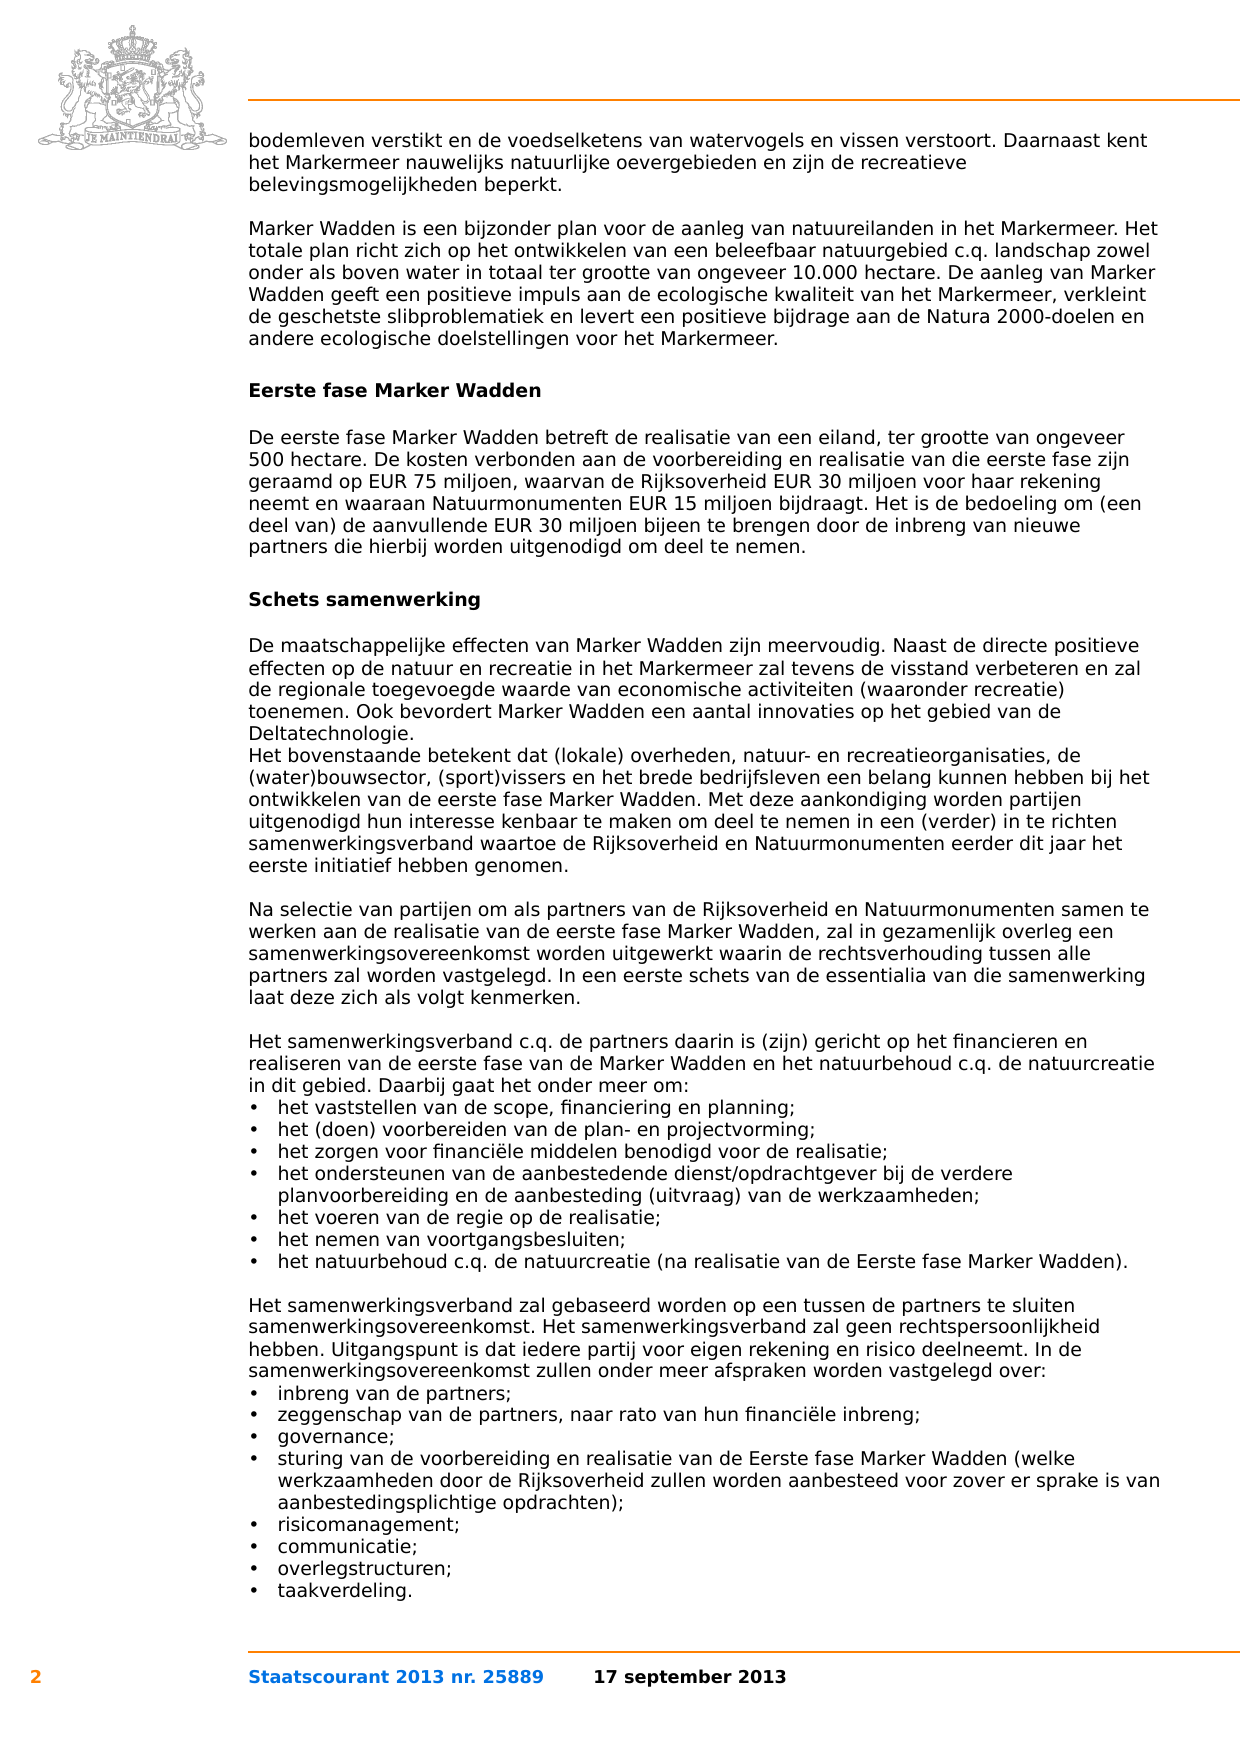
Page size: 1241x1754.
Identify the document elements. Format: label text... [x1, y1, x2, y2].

text • het nemen van voortgangsbesluiten; [248, 1229, 1163, 1251]
text • het zorgen voor financiële middelen benodigd voor de realisatie; [248, 1141, 1163, 1163]
text • communicatie; [248, 1536, 1163, 1558]
text bodemleven verstikt en de voedselketens van watervogels en vissen verstoort. Daarnaast kent het Markermeer nauwelijks natuurlijke oevergebieden en zijn de recreatieve belevingsmogelijkheden beperkt. [248, 130, 1163, 196]
text Na selectie van partijen om als partners van de Rijksoverheid en Natuurmonumenten samen te werken aan de realisatie van de eerste fase Marker Wadden, zal in gezamenlijk overleg een samenwerkingsovereenkomst worden uitgewerkt waarin de rechtsverhouding tussen alle partners zal worden vastgelegd. In een eerste schets van de essentialia van die samenwerking laat deze zich als volgt kenmerken. [248, 899, 1163, 1009]
text • governance; [248, 1426, 1163, 1448]
text De eerste fase Marker Wadden betreft de realisatie van een eiland, ter grootte van ongeveer 500 hectare. De kosten verbonden aan de voorbereiding en realisatie van die eerste fase zijn geraamd op EUR 75 miljoen, waarvan de Rijksoverheid EUR 30 miljoen voor haar rekening neemt en waaraan Natuurmonumenten EUR 15 miljoen bijdraagt. Het is de bedoeling om (een deel van) de aanvullende EUR 30 miljoen bijeen te brengen door de inbreng van nieuwe partners die hierbij worden uitgenodigd om deel te nemen. [248, 427, 1163, 558]
text • het voeren van de regie op de realisatie; [248, 1207, 1163, 1229]
text • zeggenschap van de partners, naar rato van hun financiële inbreng; [248, 1404, 1163, 1426]
text • het vaststellen van de scope, financiering en planning; [248, 1097, 1163, 1119]
text Het samenwerkingsverband c.q. de partners daarin is (zijn) gericht op het financieren en realiseren van de eerste fase van de Marker Wadden en het natuurbehoud c.q. de natuurcreatie in dit gebied. Daarbij gaat het onder meer om: [248, 1031, 1163, 1097]
text Het samenwerkingsverband zal gebaseerd worden op een tussen de partners te sluiten samenwerkingsovereenkomst. Het samenwerkingsverband zal geen rechtspersoonlijkheid hebben. Uitgangspunt is dat iedere partij voor eigen rekening en risico deelneemt. In de samenwerkingsovereenkomst zullen onder meer afspraken worden vastgelegd over: [248, 1294, 1163, 1382]
subtitle Schets samenwerking [248, 588, 1163, 610]
text • risicomanagement; [248, 1514, 1163, 1536]
text • overlegstructuren; [248, 1558, 1163, 1580]
text • taakverdeling. [248, 1580, 1163, 1602]
text De maatschappelijke effecten van Marker Wadden zijn meervoudig. Naast de directe positieve effecten op de natuur en recreatie in het Markermeer zal tevens de visstand verbeteren en zal de regionale toegevoegde waarde van economische activiteiten (waaronder recreatie) toenemen. Ook bevordert Marker Wadden een aantal innovaties op het gebied van de Deltatechnologie. [248, 635, 1163, 745]
text • het natuurbehoud c.q. de natuurcreatie (na realisatie van de Eerste fase Marker Wadden). [248, 1251, 1163, 1273]
text • het ondersteunen van de aanbestedende dienst/opdrachtgever bij de verdere planvoorbereiding en de aanbesteding (uitvraag) van de werkzaamheden; [248, 1163, 1163, 1207]
text • sturing van de voorbereiding en realisatie van de Eerste fase Marker Wadden (welke werkzaamheden door de Rijksoverheid zullen worden aanbesteed voor zover er sprake is van aanbestedingsplichtige opdrachten); [248, 1448, 1163, 1514]
text • inbreng van de partners; [248, 1382, 1163, 1404]
picture [38, 25, 227, 150]
text • het (doen) voorbereiden van de plan- en projectvorming; [248, 1119, 1163, 1141]
text Het bovenstaande betekent dat (lokale) overheden, natuur- en recreatieorganisaties, de (water)bouwsector, (sport)vissers en het brede bedrijfsleven een belang kunnen hebben bij het ontwikkelen van de eerste fase Marker Wadden. Met deze aankondiging worden partijen uitgenodigd hun interesse kenbaar te maken om deel te nemen in een (verder) in te richten samenwerkingsverband waartoe de Rijksoverheid en Natuurmonumenten eerder dit jaar het eerste initiatief hebben genomen. [248, 745, 1163, 877]
subtitle Eerste fase Marker Wadden [248, 379, 1163, 402]
text Marker Wadden is een bijzonder plan voor de aanleg van natuureilanden in het Markermeer. Het totale plan richt zich op het ontwikkelen van een beleefbaar natuurgebied c.q. landschap zowel onder als boven water in totaal ter grootte van ongeveer 10.000 hectare. De aanleg van Marker Wadden geeft een positieve impuls aan de ecologische kwaliteit van het Markermeer, verkleint de geschetste slibproblematiek en levert een positieve bijdrage aan de Natura 2000-doelen en andere ecologische doelstellingen voor het Markermeer. [248, 218, 1163, 349]
